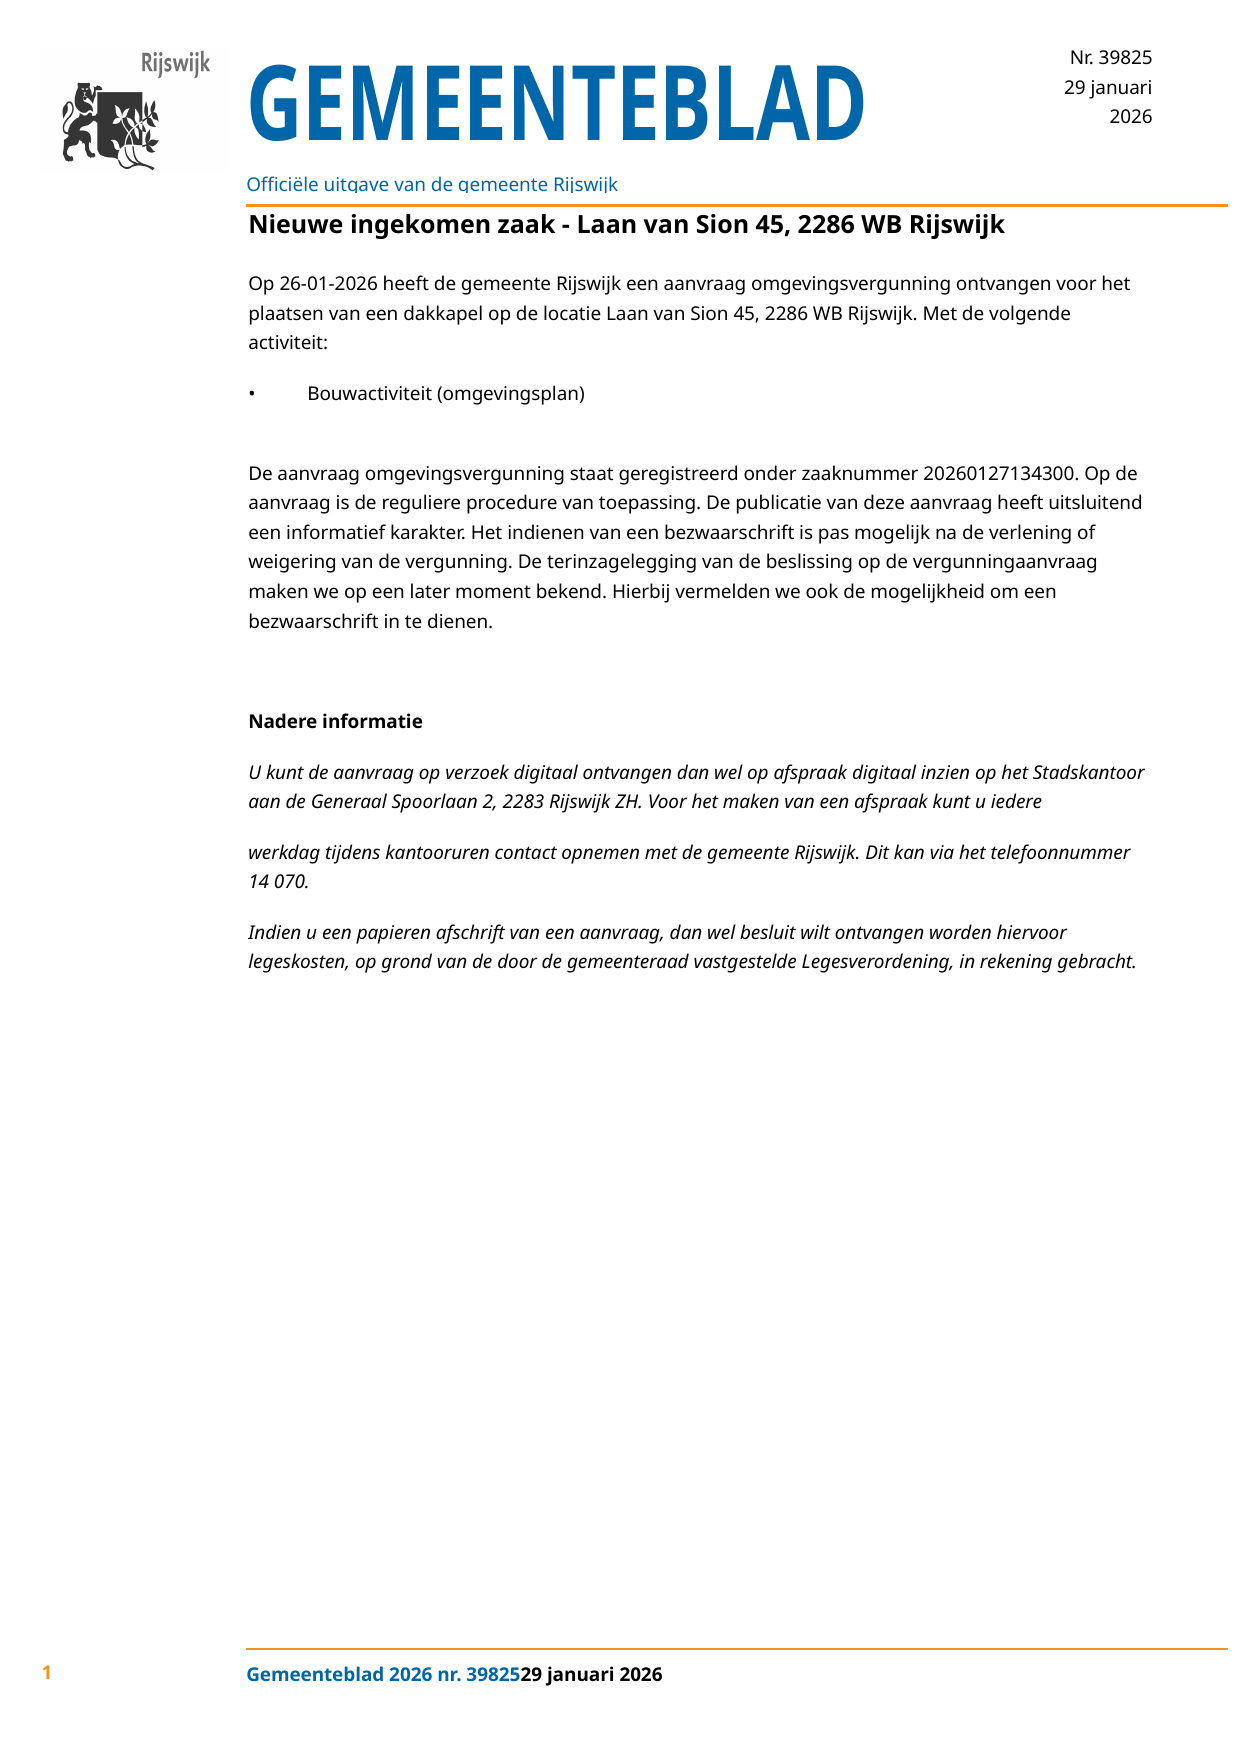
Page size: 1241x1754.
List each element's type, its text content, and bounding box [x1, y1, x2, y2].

text Nieuwe ingekomen zaak - Laan van Sion 45, 2286 WB Rijswijk [248, 207, 1152, 241]
text Indien u een papieren afschrift van een aanvraag, dan wel besluit wilt ontvangen worden hiervoor legeskosten, op grond van de door de gemeenteraad vastgestelde Legesverordening, in rekening gebracht. [248, 919, 1152, 974]
list Bouwactiviteit (omgevingsplan) [248, 380, 1152, 406]
text Op 26-01-2026 heeft de gemeente Rijswijk een aanvraag omgevingsvergunning ontvangen voor het plaatsen van een dakkapel op de locatie Laan van Sion 45, 2286 WB Rijswijk. Met de volgende activiteit: [248, 270, 1152, 355]
text werkdag tijdens kantooruren contact opnemen met de gemeente Rijswijk. Dit kan via het telefoonnummer 14 070. [248, 839, 1152, 894]
text U kunt de aanvraag op verzoek digitaal ontvangen dan wel op afspraak digitaal inzien op het Stadskantoor aan de Generaal Spoorlaan 2, 2283 Rijswijk ZH. Voor het maken van een afspraak kunt u iedere [248, 759, 1152, 814]
text De aanvraag omgevingsvergunning staat geregistreerd onder zaaknummer 20260127134300. Op de aanvraag is de reguliere procedure van toepassing. De publicatie van deze aanvraag heeft uitsluitend een informatief karakter. Het indienen van een bezwaarschrift is pas mogelijk na de verlening of weigering van de vergunning. De terinzagelegging van de beslissing op de vergunningaanvraag maken we op een later moment bekend. Hierbij vermelden we ook de mogelijkheid om een bezwaarschrift in te dienen. [248, 460, 1152, 633]
picture [41, 47, 231, 172]
text Nadere informatie [248, 709, 1152, 734]
